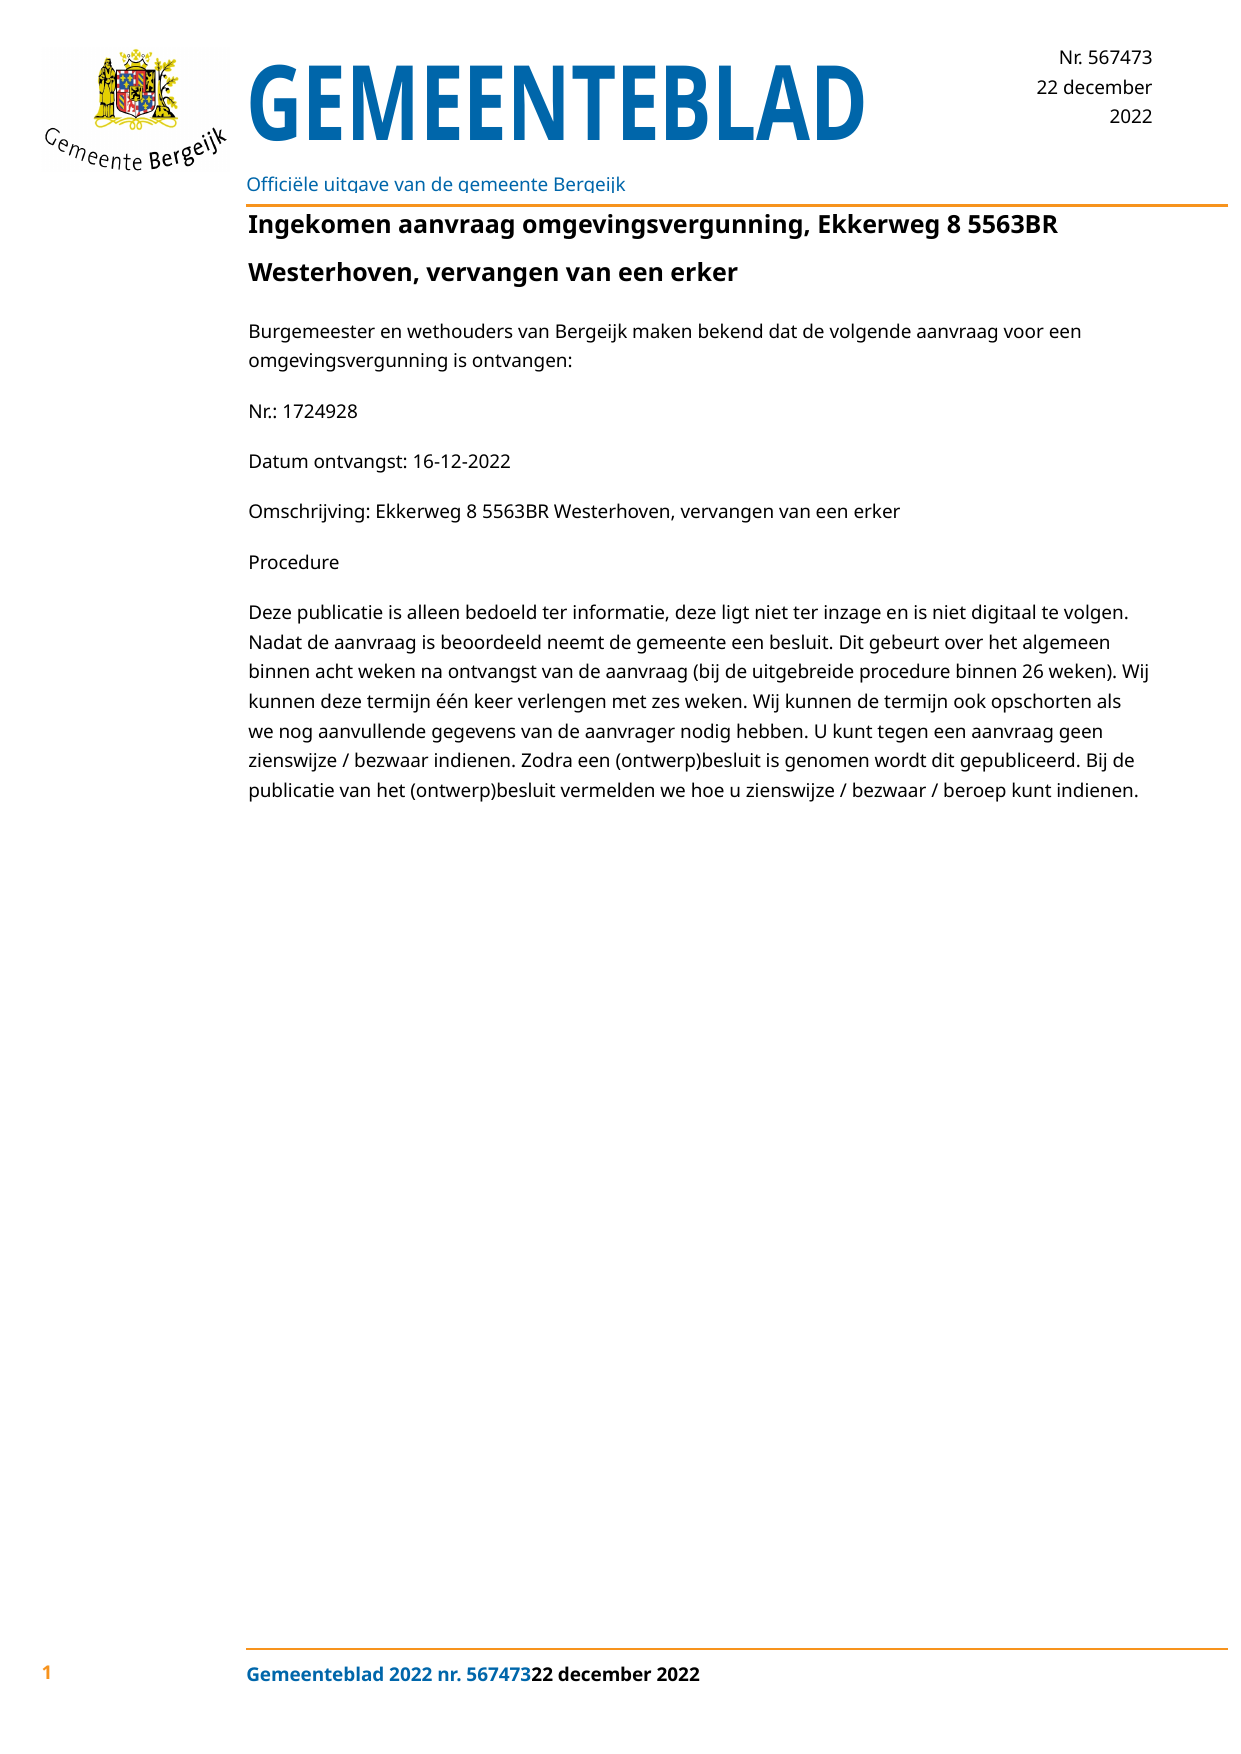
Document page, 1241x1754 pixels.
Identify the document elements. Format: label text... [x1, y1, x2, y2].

picture [41, 47, 231, 172]
text Burgemeester en wethouders van Bergeijk maken bekend dat de volgende aanvraag voor een omgevingsvergunning is ontvangen: [248, 318, 1152, 373]
text Procedure [248, 549, 1152, 575]
text Ingekomen aanvraag omgevingsvergunning, Ekkerweg 8 5563BR Westerhoven, vervangen van een erker [248, 207, 1152, 288]
text Datum ontvangst: 16-12-2022 [248, 448, 1152, 474]
text Omschrijving: Ekkerweg 8 5563BR Westerhoven, vervangen van een erker [248, 499, 1152, 524]
text Deze publicatie is alleen bedoeld ter informatie, deze ligt niet ter inzage en is niet digitaal te volgen. Nadat de aanvraag is beoordeeld neemt de gemeente een besluit. Dit gebeurt over het algemeen binnen acht weken na ontvangst van de aanvraag (bij de uitgebreide procedure binnen 26 weken). Wij kunnen deze termijn één keer verlengen met zes weken. Wij kunnen de termijn ook opschorten als we nog aanvullende gegevens van de aanvrager nodig hebben. U kunt tegen een aanvraag geen zienswijze / bezwaar indienen. Zodra een (ontwerp)besluit is genomen wordt dit gepubliceerd. Bij de publicatie van het (ontwerp)besluit vermelden we hoe u zienswijze / bezwaar / beroep kunt indienen. [248, 599, 1152, 803]
text Nr.: 1724928 [248, 398, 1152, 424]
